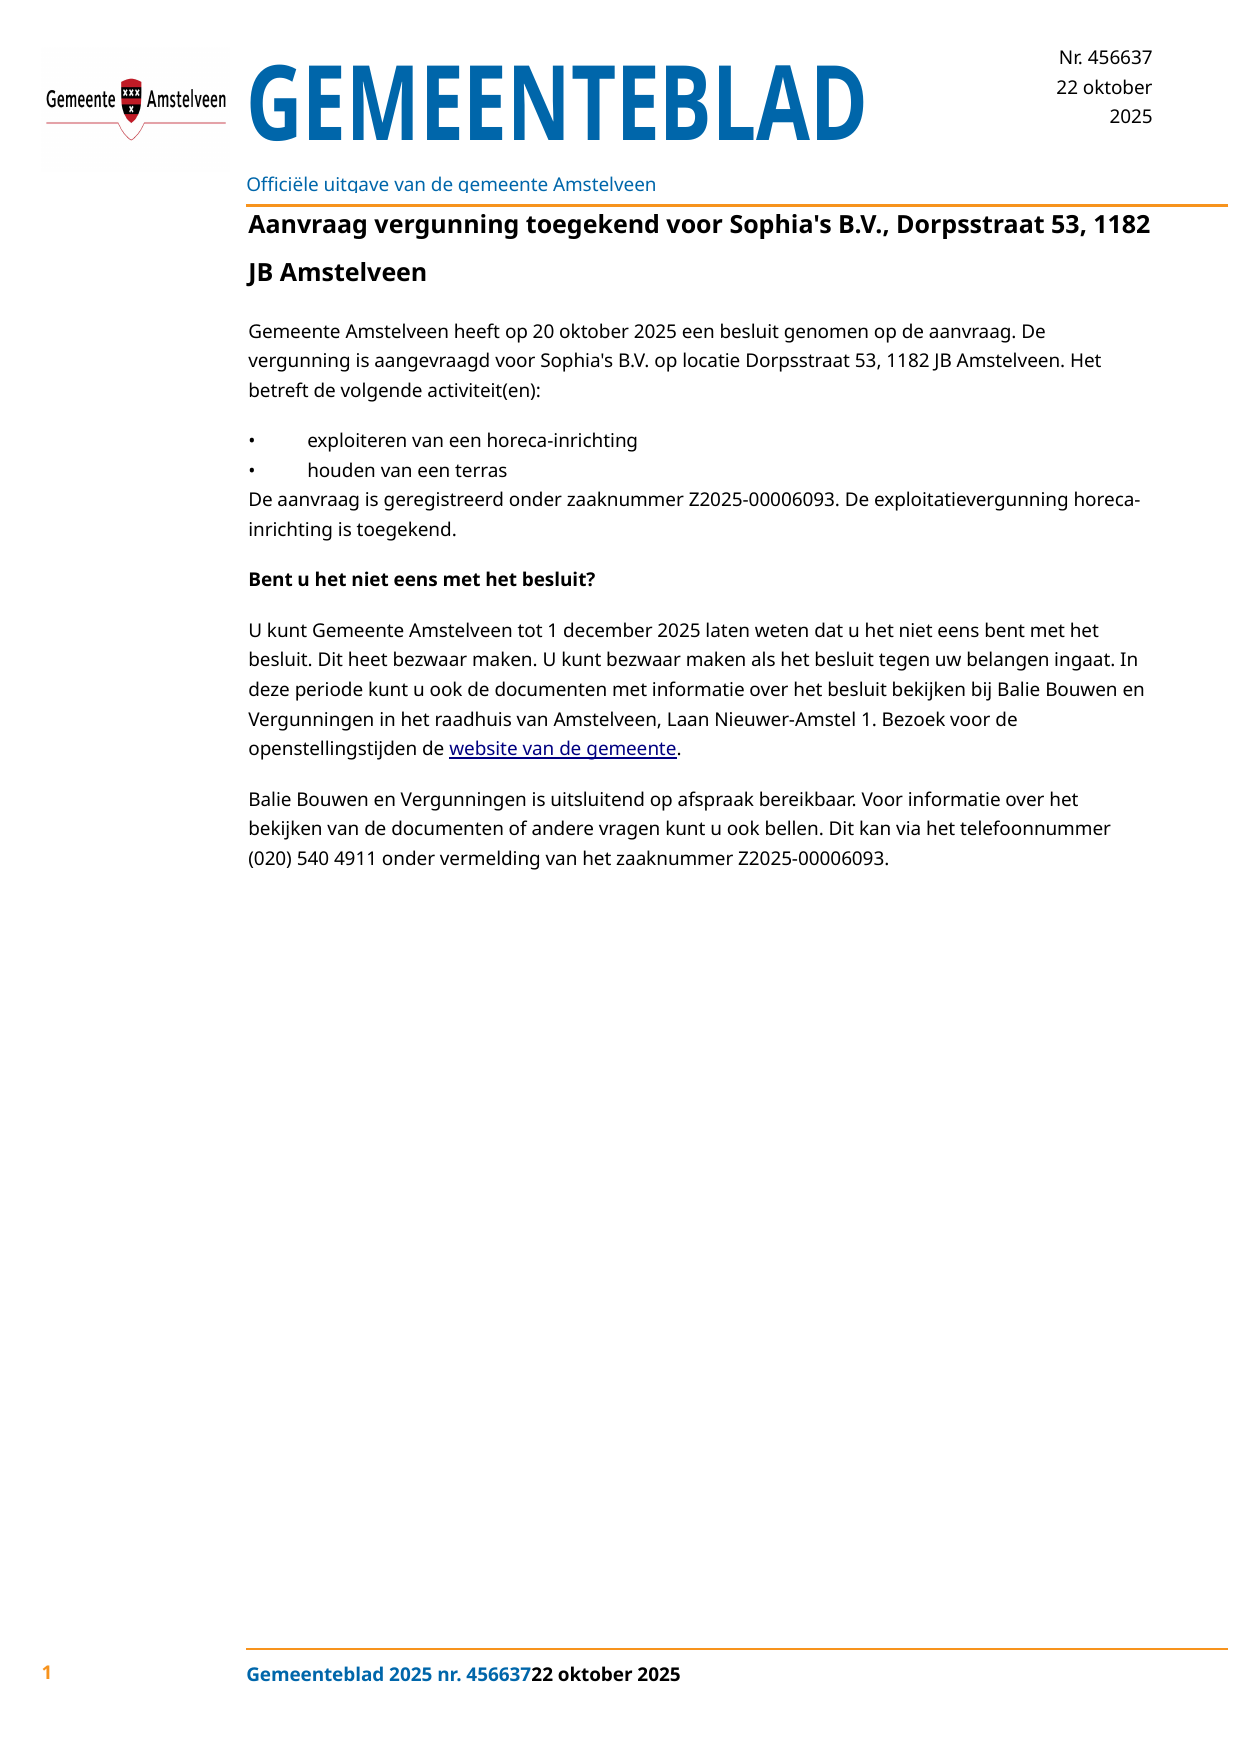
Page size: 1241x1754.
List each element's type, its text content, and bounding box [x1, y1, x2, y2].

text Gemeente Amstelveen heeft op 20 oktober 2025 een besluit genomen op de aanvraag. De vergunning is aangevraagd voor Sophia's B.V. op locatie Dorpsstraat 53, 1182 JB Amstelveen. Het betreft de volgende activiteit(en): [248, 318, 1152, 403]
text Balie Bouwen en Vergunningen is uitsluitend op afspraak bereikbaar. Voor informatie over het bekijken van de documenten of andere vragen kunt u ook bellen. Dit kan via het telefoonnummer (020) 540 4911 onder vermelding van het zaaknummer Z2025-00006093. [248, 786, 1152, 871]
text De aanvraag is geregistreerd onder zaaknummer Z2025-00006093. De exploitatievergunning horeca-inrichting is toegekend. [248, 487, 1152, 542]
text U kunt Gemeente Amstelveen tot 1 december 2025 laten weten dat u het niet eens bent met het besluit. Dit heet bezwaar maken. U kunt bezwaar maken als het besluit tegen uw belangen ingaat. In deze periode kunt u ook de documenten met informatie over het besluit bekijken bij Balie Bouwen en Vergunningen in het raadhuis van Amstelveen, Laan Nieuwer-Amstel 1. Bezoek voor de openstellingstijden de website van de gemeente. [248, 617, 1152, 761]
text Bent u het niet eens met het besluit? [248, 567, 1152, 592]
text Aanvraag vergunning toegekend voor Sophia's B.V., Dorpsstraat 53, 1182 JB Amstelveen [248, 207, 1152, 288]
picture [41, 47, 231, 172]
list houden van een terras [248, 457, 1152, 483]
list exploiteren van een horeca-inrichting [248, 427, 1152, 453]
